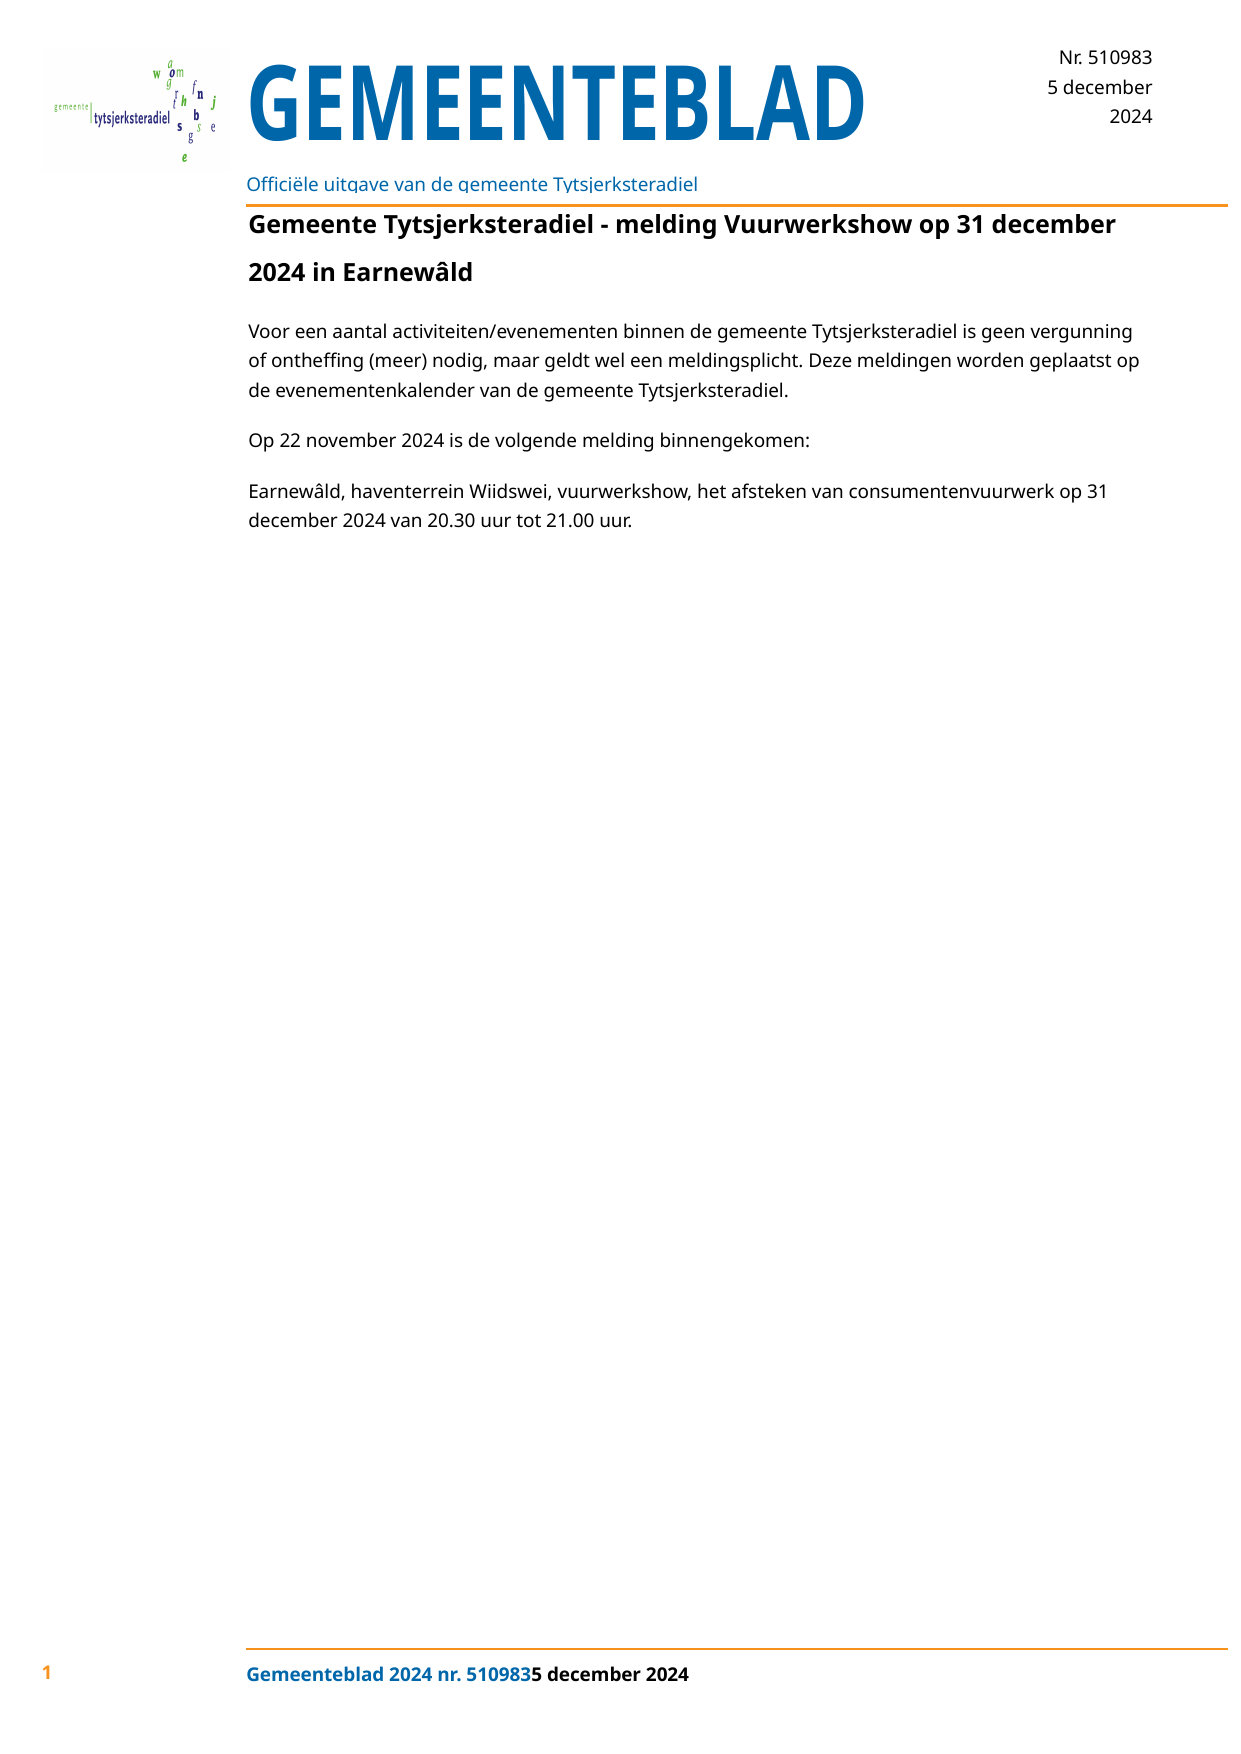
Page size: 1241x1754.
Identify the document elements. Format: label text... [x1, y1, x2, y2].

text Gemeente Tytsjerksteradiel - melding Vuurwerkshow op 31 december 2024 in Earnewâld [248, 207, 1152, 288]
text Voor een aantal activiteiten/evenementen binnen de gemeente Tytsjerksteradiel is geen vergunning of ontheffing (meer) nodig, maar geldt wel een meldingsplicht. Deze meldingen worden geplaatst op de evenementenkalender van de gemeente Tytsjerksteradiel. [248, 318, 1152, 403]
text Earnewâld, haventerrein Wiidswei, vuurwerkshow, het afsteken van consumentenvuurwerk op 31 december 2024 van 20.30 uur tot 21.00 uur. [248, 478, 1152, 533]
picture [41, 47, 231, 172]
text Op 22 november 2024 is de volgende melding binnengekomen: [248, 427, 1152, 453]
